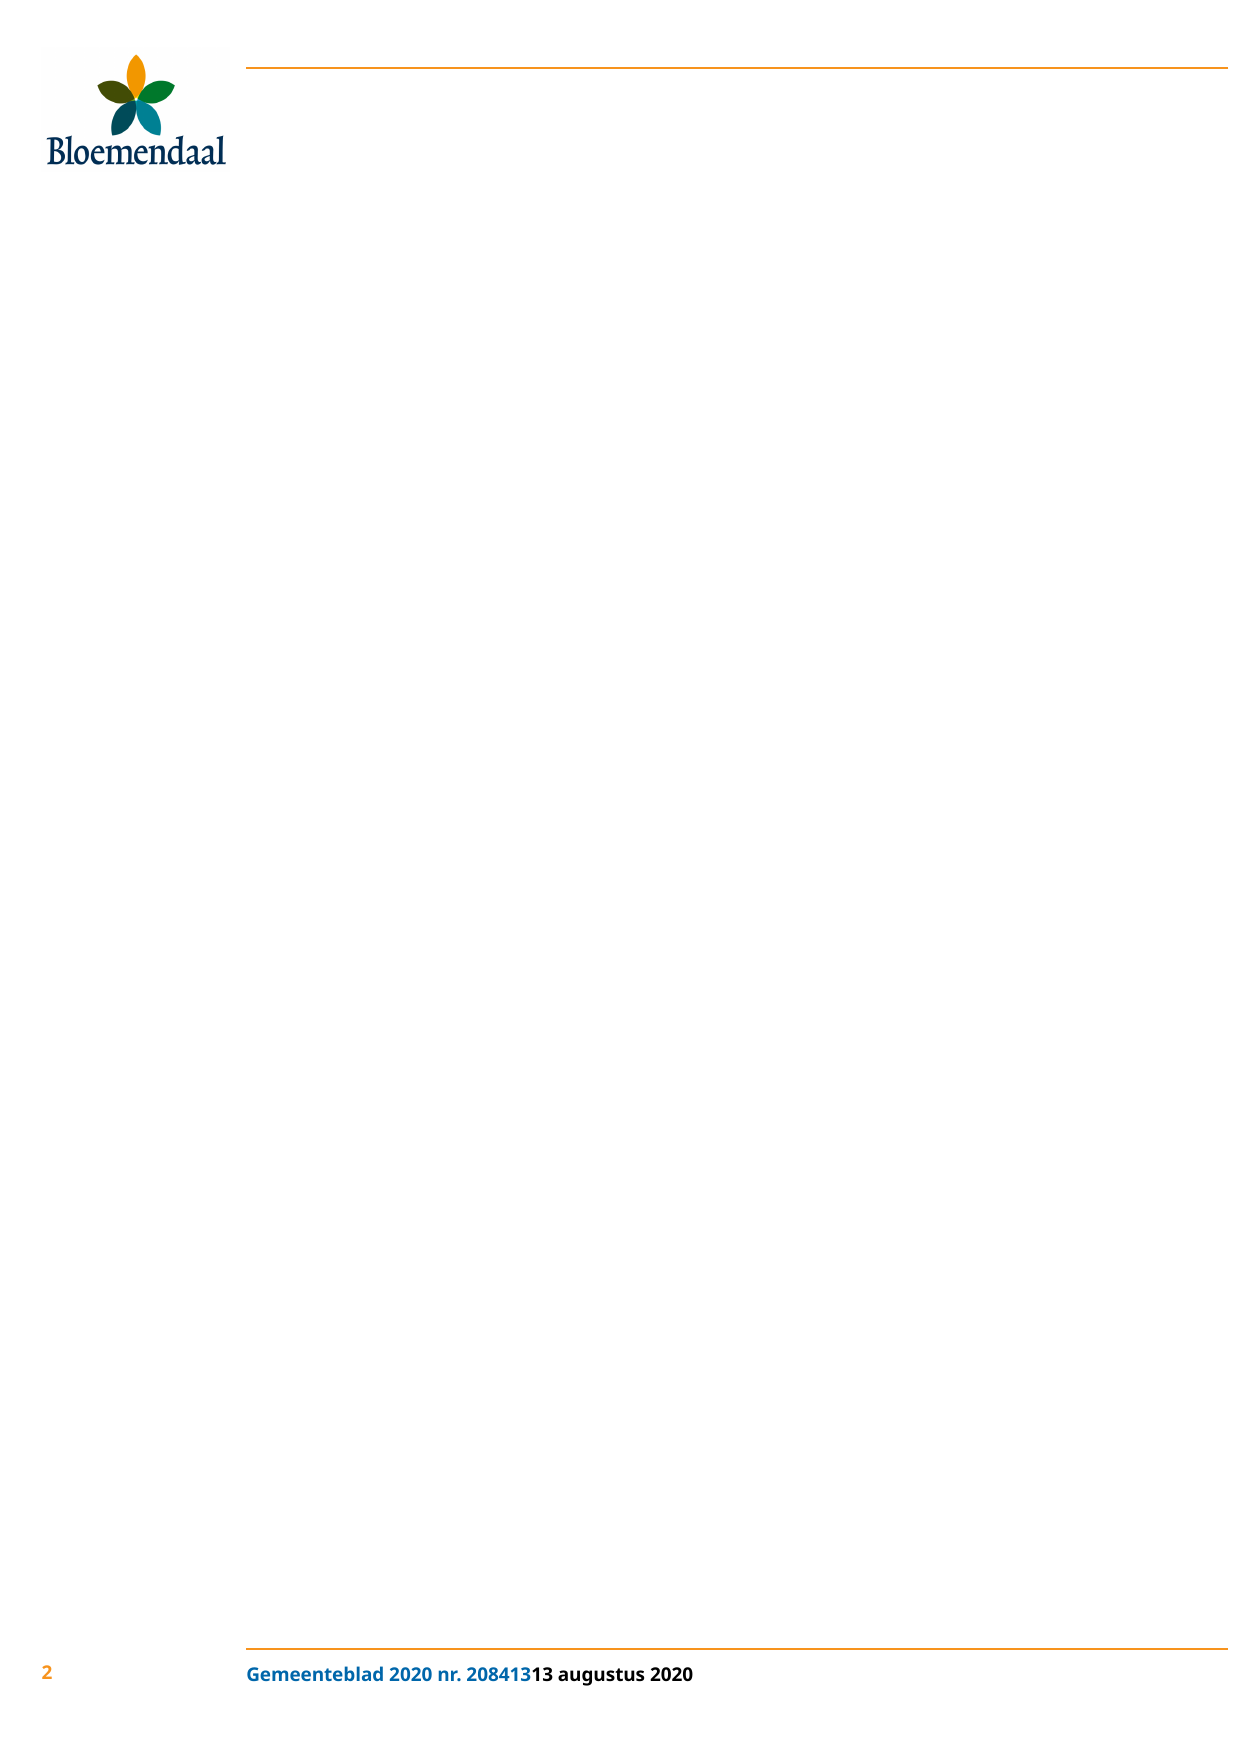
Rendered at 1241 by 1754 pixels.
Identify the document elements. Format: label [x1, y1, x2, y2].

picture [41, 47, 231, 172]
